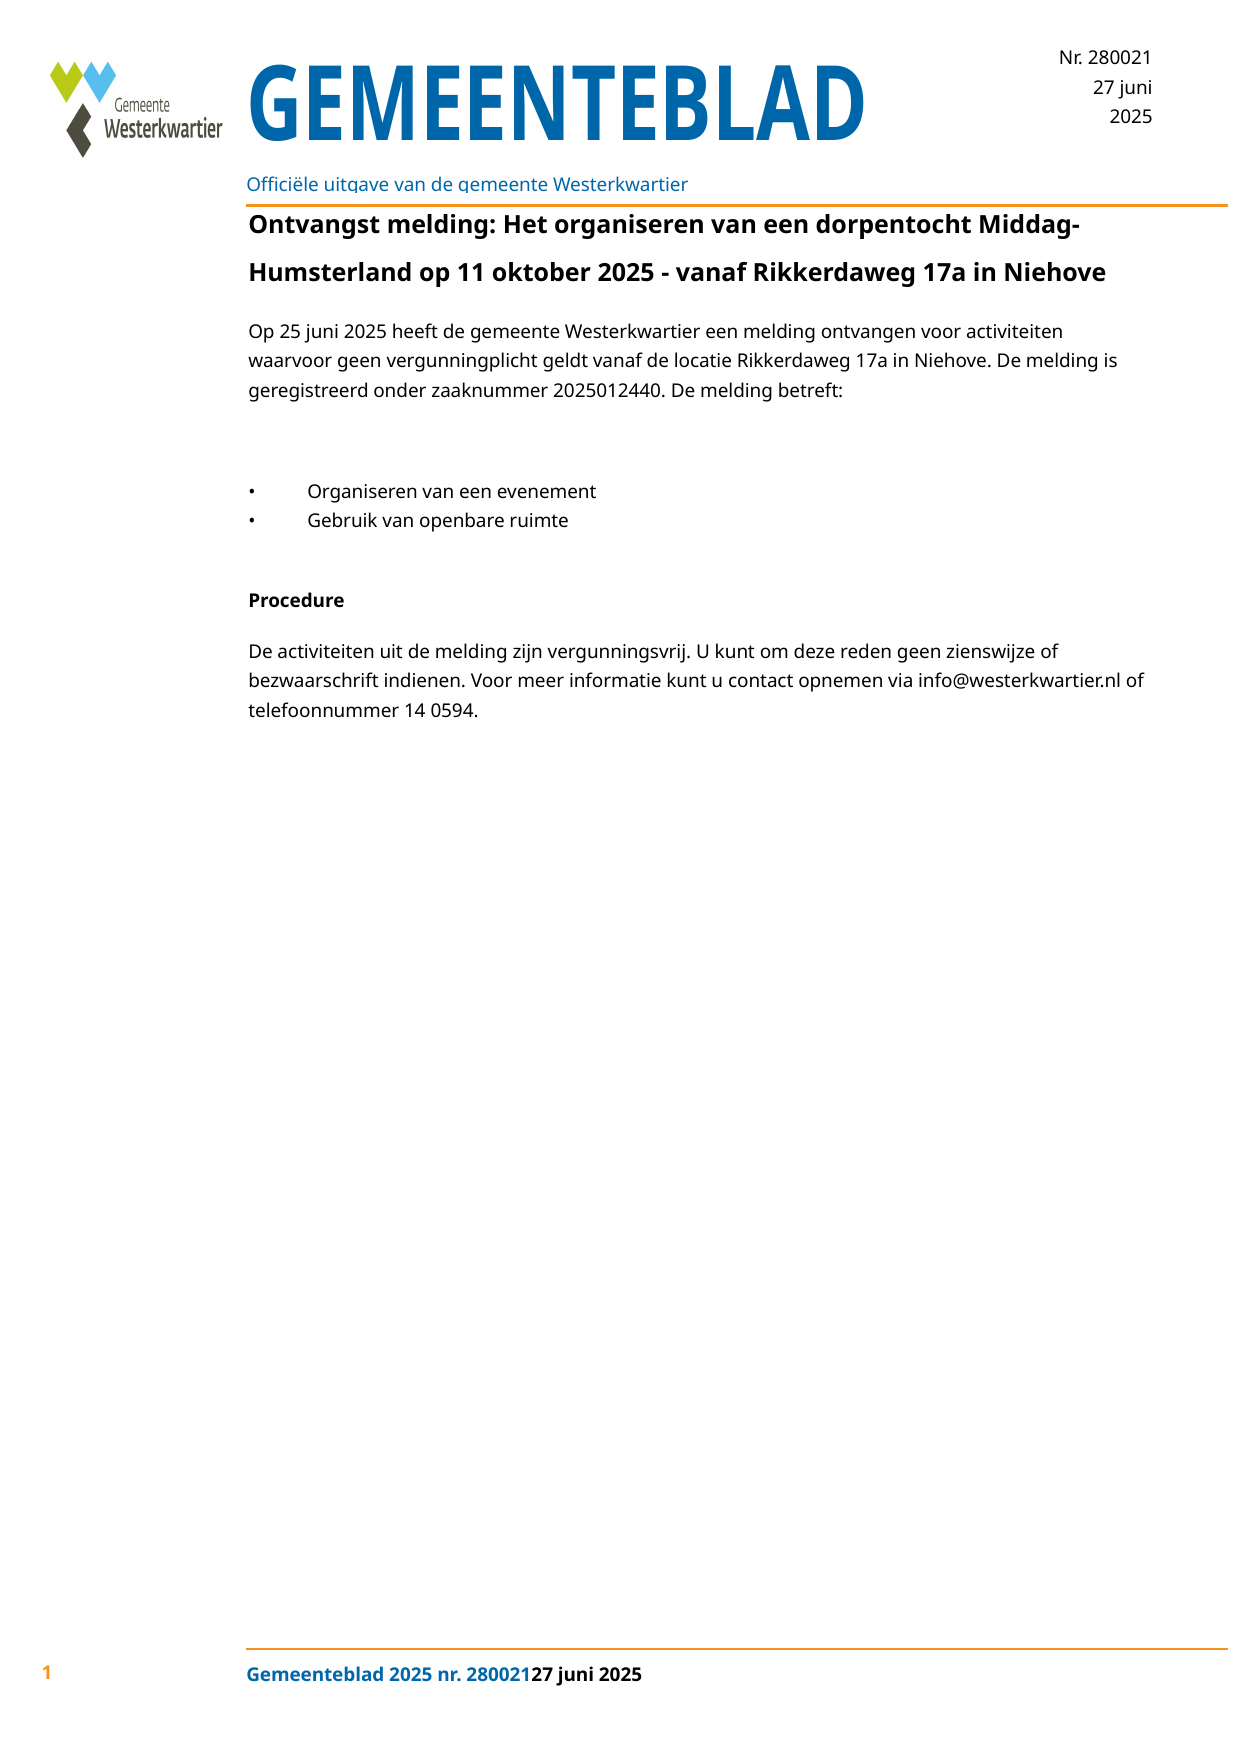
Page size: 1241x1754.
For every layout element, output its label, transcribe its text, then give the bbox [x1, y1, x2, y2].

list Gebruik van openbare ruimte [248, 507, 1152, 533]
text Procedure [248, 587, 1152, 613]
text Ontvangst melding: Het organiseren van een dorpentocht Middag-Humsterland op 11 oktober 2025 - vanaf Rikkerdaweg 17a in Niehove [248, 207, 1152, 288]
text De activiteiten uit de melding zijn vergunningsvrij. U kunt om deze reden geen zienswijze of bezwaarschrift indienen. Voor meer informatie kunt u contact opnemen via info@westerkwartier.nl of telefoonnummer 14 0594. [248, 638, 1152, 723]
picture [41, 47, 231, 172]
text Op 25 juni 2025 heeft de gemeente Westerkwartier een melding ontvangen voor activiteiten waarvoor geen vergunningplicht geldt vanaf de locatie Rikkerdaweg 17a in Niehove. De melding is geregistreerd onder zaaknummer 2025012440. De melding betreft: [248, 318, 1152, 403]
list Organiseren van een evenement [248, 478, 1152, 504]
